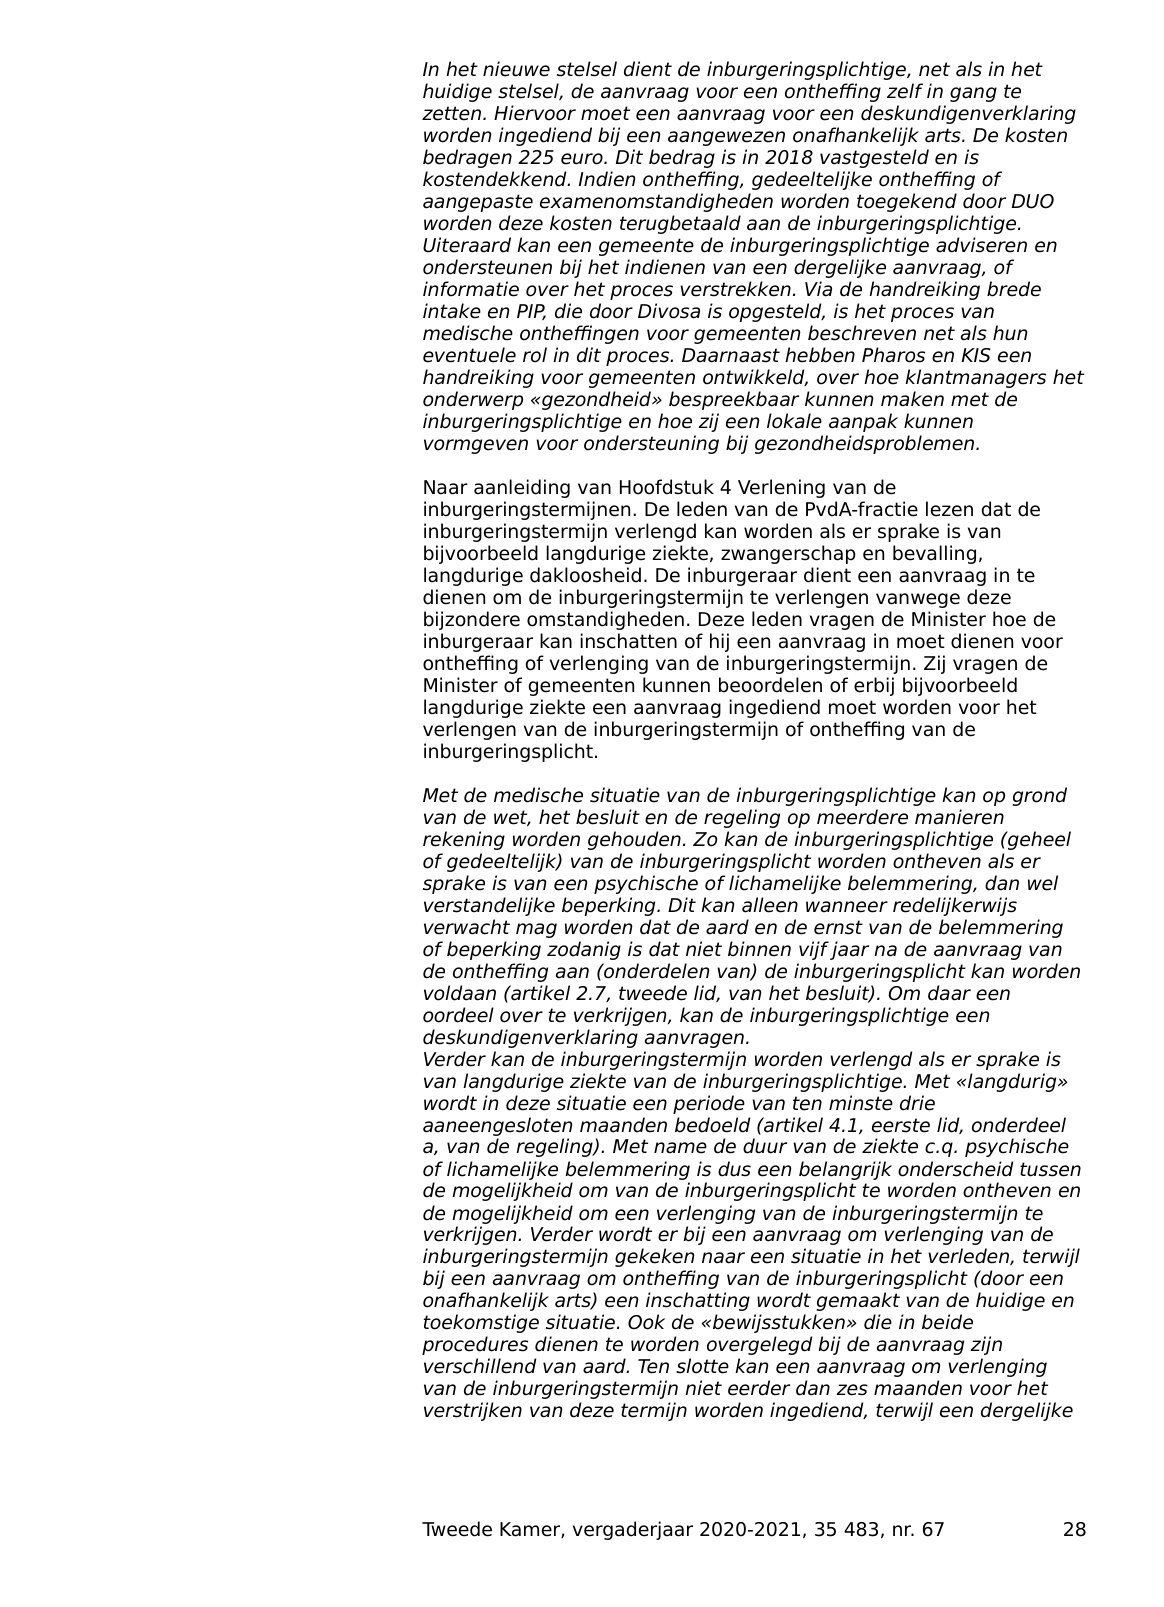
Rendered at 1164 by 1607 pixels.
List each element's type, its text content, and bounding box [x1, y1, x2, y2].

text Naar aanleiding van Hoofdstuk 4 Verlening van de inburgeringstermijnen. De leden van de PvdA-fractie lezen dat de inburgeringstermijn verlengd kan worden als er sprake is van bijvoorbeeld langdurige ziekte, zwangerschap en bevalling, langdurige dakloosheid. De inburgeraar dient een aanvraag in te dienen om de inburgeringstermijn te verlengen vanwege deze bijzondere omstandigheden. Deze leden vragen de Minister hoe de inburgeraar kan inschatten of hij een aanvraag in moet dienen voor ontheffing of verlenging van de inburgeringstermijn. Zij vragen de Minister of gemeenten kunnen beoordelen of erbij bijvoorbeeld langdurige ziekte een aanvraag ingediend moet worden voor het verlengen van de inburgeringstermijn of ontheffing van de inburgeringsplicht. [422, 477, 1087, 763]
text Met de medische situatie van de inburgeringsplichtige kan op grond van de wet, het besluit en de regeling op meerdere manieren rekening worden gehouden. Zo kan de inburgeringsplichtige (geheel of gedeeltelijk) van de inburgeringsplicht worden ontheven als er sprake is van een psychische of lichamelijke belemmering, dan wel verstandelijke beperking. Dit kan alleen wanneer redelijkerwijs verwacht mag worden dat de aard en de ernst van de belemmering of beperking zodanig is dat niet binnen vijf jaar na de aanvraag van de ontheffing aan (onderdelen van) de inburgeringsplicht kan worden voldaan (artikel 2.7, tweede lid, van het besluit). Om daar een oordeel over te verkrijgen, kan de inburgeringsplichtige een deskundigenverklaring aanvragen. [422, 785, 1087, 1048]
text In het nieuwe stelsel dient de inburgeringsplichtige, net als in het huidige stelsel, de aanvraag voor een ontheffing zelf in gang te zetten. Hiervoor moet een aanvraag voor een deskundigenverklaring worden ingediend bij een aangewezen onafhankelijk arts. De kosten bedragen 225 euro. Dit bedrag is in 2018 vastgesteld en is kostendekkend. Indien ontheffing, gedeeltelijke ontheffing of aangepaste examenomstandigheden worden toegekend door DUO worden deze kosten terugbetaald aan de inburgeringsplichtige. Uiteraard kan een gemeente de inburgeringsplichtige adviseren en ondersteunen bij het indienen van een dergelijke aanvraag, of informatie over het proces verstrekken. Via de handreiking brede intake en PIP, die door Divosa is opgesteld, is het proces van medische ontheffingen voor gemeenten beschreven net als hun eventuele rol in dit proces. Daarnaast hebben Pharos en KIS een handreiking voor gemeenten ontwikkeld, over hoe klantmanagers het onderwerp «gezondheid» bespreekbaar kunnen maken met de inburgeringsplichtige en hoe zij een lokale aanpak kunnen vormgeven voor ondersteuning bij gezondheidsproblemen. [422, 59, 1087, 455]
text Verder kan de inburgeringstermijn worden verlengd als er sprake is van langdurige ziekte van de inburgeringsplichtige. Met «langdurig» wordt in deze situatie een periode van ten minste drie aaneengesloten maanden bedoeld (artikel 4.1, eerste lid, onderdeel a, van de regeling). Met name de duur van de ziekte c.q. psychische of lichamelijke belemmering is dus een belangrijk onderscheid tussen de mogelijkheid om van de inburgeringsplicht te worden ontheven en de mogelijkheid om een verlenging van de inburgeringstermijn te verkrijgen. Verder wordt er bij een aanvraag om verlenging van de inburgeringstermijn gekeken naar een situatie in het verleden, terwijl bij een aanvraag om ontheffing van de inburgeringsplicht (door een onafhankelijk arts) een inschatting wordt gemaakt van de huidige en toekomstige situatie. Ook de «bewijsstukken» die in beide procedures dienen te worden overgelegd bij de aanvraag zijn verschillend van aard. Ten slotte kan een aanvraag om verlenging van de inburgeringstermijn niet eerder dan zes maanden voor het verstrijken van deze termijn worden ingediend, terwijl een dergelijke [422, 1048, 1087, 1422]
